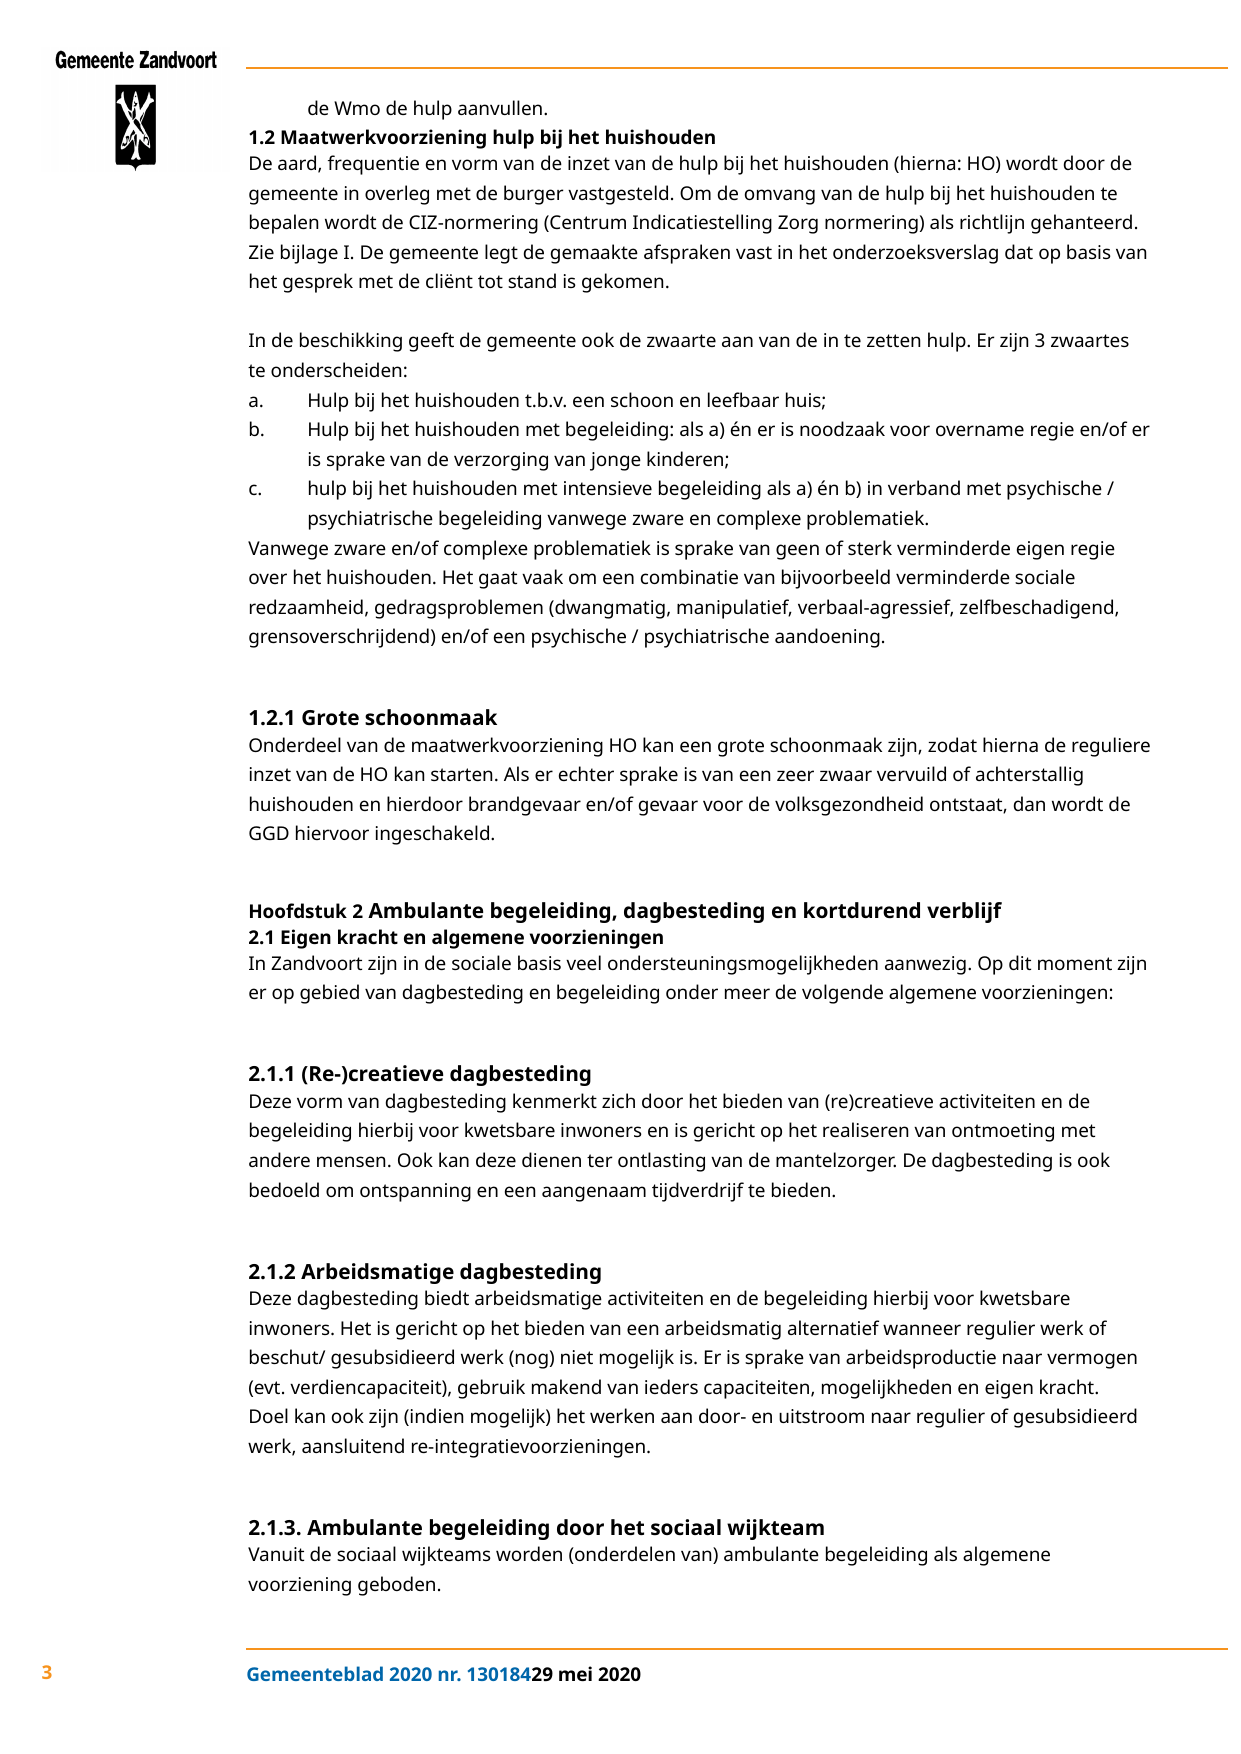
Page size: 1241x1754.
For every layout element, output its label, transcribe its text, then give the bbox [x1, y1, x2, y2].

list Hulp bij het huishouden t.b.v. een schoon en leefbaar huis; [248, 387, 1152, 412]
text 1.2 Maatwerkvoorziening hulp bij het huishouden [248, 124, 1152, 150]
text Vanuit de sociaal wijkteams worden (onderdelen van) ambulante begeleiding als algemene voorziening geboden. [248, 1542, 1152, 1597]
list hulp bij het huishouden met intensieve begeleiding als a) én b) in verband met psychische / psychiatrische begeleiding vanwege zware en complexe problematiek. [248, 476, 1152, 531]
list de Wmo de hulp aanvullen. [248, 95, 1152, 121]
text 2.1.3. Ambulante begeleiding door het sociaal wijkteam [248, 1513, 1152, 1542]
text De aard, frequentie en vorm van de inzet van de hulp bij het huishouden (hierna: HO) wordt door de gemeente in overleg met de burger vastgesteld. Om de omvang van de hulp bij het huishouden te bepalen wordt de CIZ-normering (Centrum Indicatiestelling Zorg normering) als richtlijn gehanteerd. Zie bijlage I. De gemeente legt de gemaakte afspraken vast in het onderzoeksverslag dat op basis van het gesprek met de cliënt tot stand is gekomen. [248, 150, 1152, 294]
text Deze vorm van dagbesteding kenmerkt zich door het bieden van (re)creatieve activiteiten en de begeleiding hierbij voor kwetsbare inwoners en is gericht op het realiseren van ontmoeting met andere mensen. Ook kan deze dienen ter ontlasting van de mantelzorger. De dagbesteding is ook bedoeld om ontspanning en een aangenaam tijdverdrijf te bieden. [248, 1088, 1152, 1202]
text 2.1.2 Arbeidsmatige dagbesteding [248, 1257, 1152, 1285]
text In Zandvoort zijn in de sociale basis veel ondersteuningsmogelijkheden aanwezig. Op dit moment zijn er op gebied van dagbesteding en begeleiding onder meer de volgende algemene voorzieningen: [248, 950, 1152, 1005]
text Doel kan ook zijn (indien mogelijk) het werken aan door- en uitstroom naar regulier of gesubsidieerd werk, aansluitend re-integratievoorzieningen. [248, 1403, 1152, 1459]
text 2.1 Eigen kracht en algemene voorzieningen [248, 924, 1152, 950]
text Hoofdstuk 2 Ambulante begeleiding, dagbesteding en kortdurend verblijf [248, 896, 1152, 924]
list Hulp bij het huishouden met begeleiding: als a) én er is noodzaak voor overname regie en/of er is sprake van de verzorging van jonge kinderen; [248, 416, 1152, 472]
text In de beschikking geeft de gemeente ook de zwaarte aan van de in te zetten hulp. Er zijn 3 zwaartes te onderscheiden: [248, 328, 1152, 383]
picture [41, 47, 231, 172]
text Onderdeel van de maatwerkvoorziening HO kan een grote schoonmaak zijn, zodat hierna de reguliere inzet van de HO kan starten. Als er echter sprake is van een zeer zwaar vervuild of achterstallig huishouden en hierdoor brandgevaar en/of gevaar voor de volksgezondheid ontstaat, dan wordt de GGD hiervoor ingeschakeld. [248, 732, 1152, 846]
text 2.1.1 (Re-)creatieve dagbesteding [248, 1059, 1152, 1088]
text Vanwege zware en/of complexe problematiek is sprake van geen of sterk verminderde eigen regie over het huishouden. Het gaat vaak om een combinatie van bijvoorbeeld verminderde sociale redzaamheid, gedragsproblemen (dwangmatig, manipulatief, verbaal-agressief, zelfbeschadigend, grensoverschrijdend) en/of een psychische / psychiatrische aandoening. [248, 535, 1152, 649]
text 1.2.1 Grote schoonmaak [248, 703, 1152, 732]
text Deze dagbesteding biedt arbeidsmatige activiteiten en de begeleiding hierbij voor kwetsbare inwoners. Het is gericht op het bieden van een arbeidsmatig alternatief wanneer regulier werk of beschut/ gesubsidieerd werk (nog) niet mogelijk is. Er is sprake van arbeidsproductie naar vermogen (evt. verdiencapaciteit), gebruik makend van ieders capaciteiten, mogelijkheden en eigen kracht. [248, 1285, 1152, 1400]
